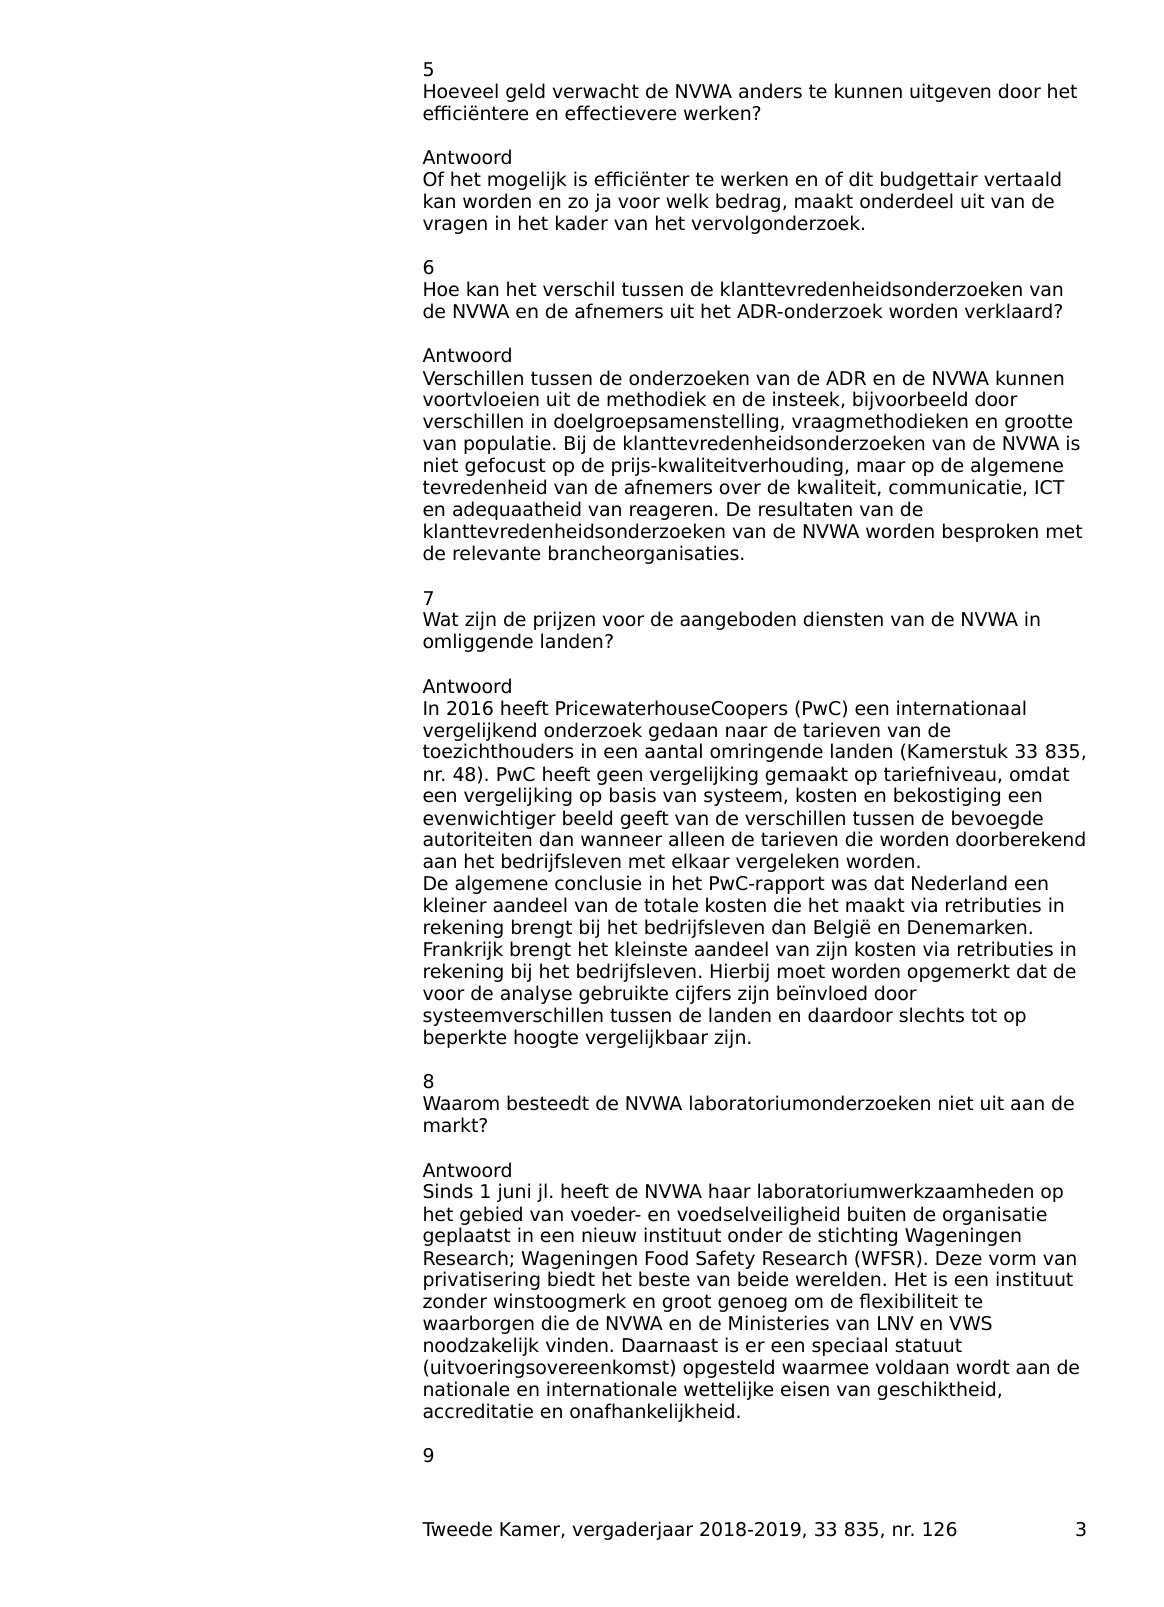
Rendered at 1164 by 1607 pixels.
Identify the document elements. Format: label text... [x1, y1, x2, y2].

text 7 [422, 587, 1087, 609]
text 8 [422, 1071, 1087, 1093]
text Sinds 1 juni jl. heeft de NVWA haar laboratoriumwerkzaamheden op het gebied van voeder- en voedselveiligheid buiten de organisatie geplaatst in een nieuw instituut onder de stichting Wageningen Research; Wageningen Food Safety Research (WFSR). Deze vorm van privatisering biedt het beste van beide werelden. Het is een instituut zonder winstoogmerk en groot genoeg om de flexibiliteit te waarborgen die de NVWA en de Ministeries van LNV en VWS noodzakelijk vinden. Daarnaast is er een speciaal statuut (uitvoeringsovereenkomst) opgesteld waarmee voldaan wordt aan de nationale en internationale wettelijke eisen van geschiktheid, accreditatie en onafhankelijkheid. [422, 1181, 1087, 1423]
text Antwoord [422, 345, 1087, 367]
text De algemene conclusie in het PwC-rapport was dat Nederland een kleiner aandeel van de totale kosten die het maakt via retributies in rekening brengt bij het bedrijfsleven dan België en Denemarken. Frankrijk brengt het kleinste aandeel van zijn kosten via retributies in rekening bij het bedrijfsleven. Hierbij moet worden opgemerkt dat de voor de analyse gebruikte cijfers zijn beïnvloed door systeemverschillen tussen de landen en daardoor slechts tot op beperkte hoogte vergelijkbaar zijn. [422, 873, 1087, 1049]
text Of het mogelijk is efficiënter te werken en of dit budgettair vertaald kan worden en zo ja voor welk bedrag, maakt onderdeel uit van de vragen in het kader van het vervolgonderzoek. [422, 169, 1087, 235]
text Waarom besteedt de NVWA laboratoriumonderzoeken niet uit aan de markt? [422, 1093, 1087, 1137]
text Wat zijn de prijzen voor de aangeboden diensten van de NVWA in omliggende landen? [422, 609, 1087, 653]
text 5 [422, 59, 1087, 81]
text In 2016 heeft PricewaterhouseCoopers (PwC) een internationaal vergelijkend onderzoek gedaan naar de tarieven van de toezichthouders in een aantal omringende landen (Kamerstuk 33 835, nr. 48). PwC heeft geen vergelijking gemaakt op tariefniveau, omdat een vergelijking op basis van systeem, kosten en bekostiging een evenwichtiger beeld geeft van de verschillen tussen de bevoegde autoriteiten dan wanneer alleen de tarieven die worden doorberekend aan het bedrijfsleven met elkaar vergeleken worden. [422, 697, 1087, 873]
text Antwoord [422, 676, 1087, 697]
text 9 [422, 1445, 1087, 1467]
text Antwoord [422, 1159, 1087, 1181]
text 6 [422, 257, 1087, 279]
text Antwoord [422, 147, 1087, 169]
text Hoe kan het verschil tussen de klanttevredenheidsonderzoeken van de NVWA en de afnemers uit het ADR-onderzoek worden verklaard? [422, 279, 1087, 323]
text Verschillen tussen de onderzoeken van de ADR en de NVWA kunnen voortvloeien uit de methodiek en de insteek, bijvoorbeeld door verschillen in doelgroepsamenstelling, vraagmethodieken en grootte van populatie. Bij de klanttevredenheidsonderzoeken van de NVWA is niet gefocust op de prijs-kwaliteitverhouding, maar op de algemene tevredenheid van de afnemers over de kwaliteit, communicatie, ICT en adequaatheid van reageren. De resultaten van de klanttevredenheidsonderzoeken van de NVWA worden besproken met de relevante brancheorganisaties. [422, 367, 1087, 565]
text Hoeveel geld verwacht de NVWA anders te kunnen uitgeven door het efficiëntere en effectievere werken? [422, 81, 1087, 125]
